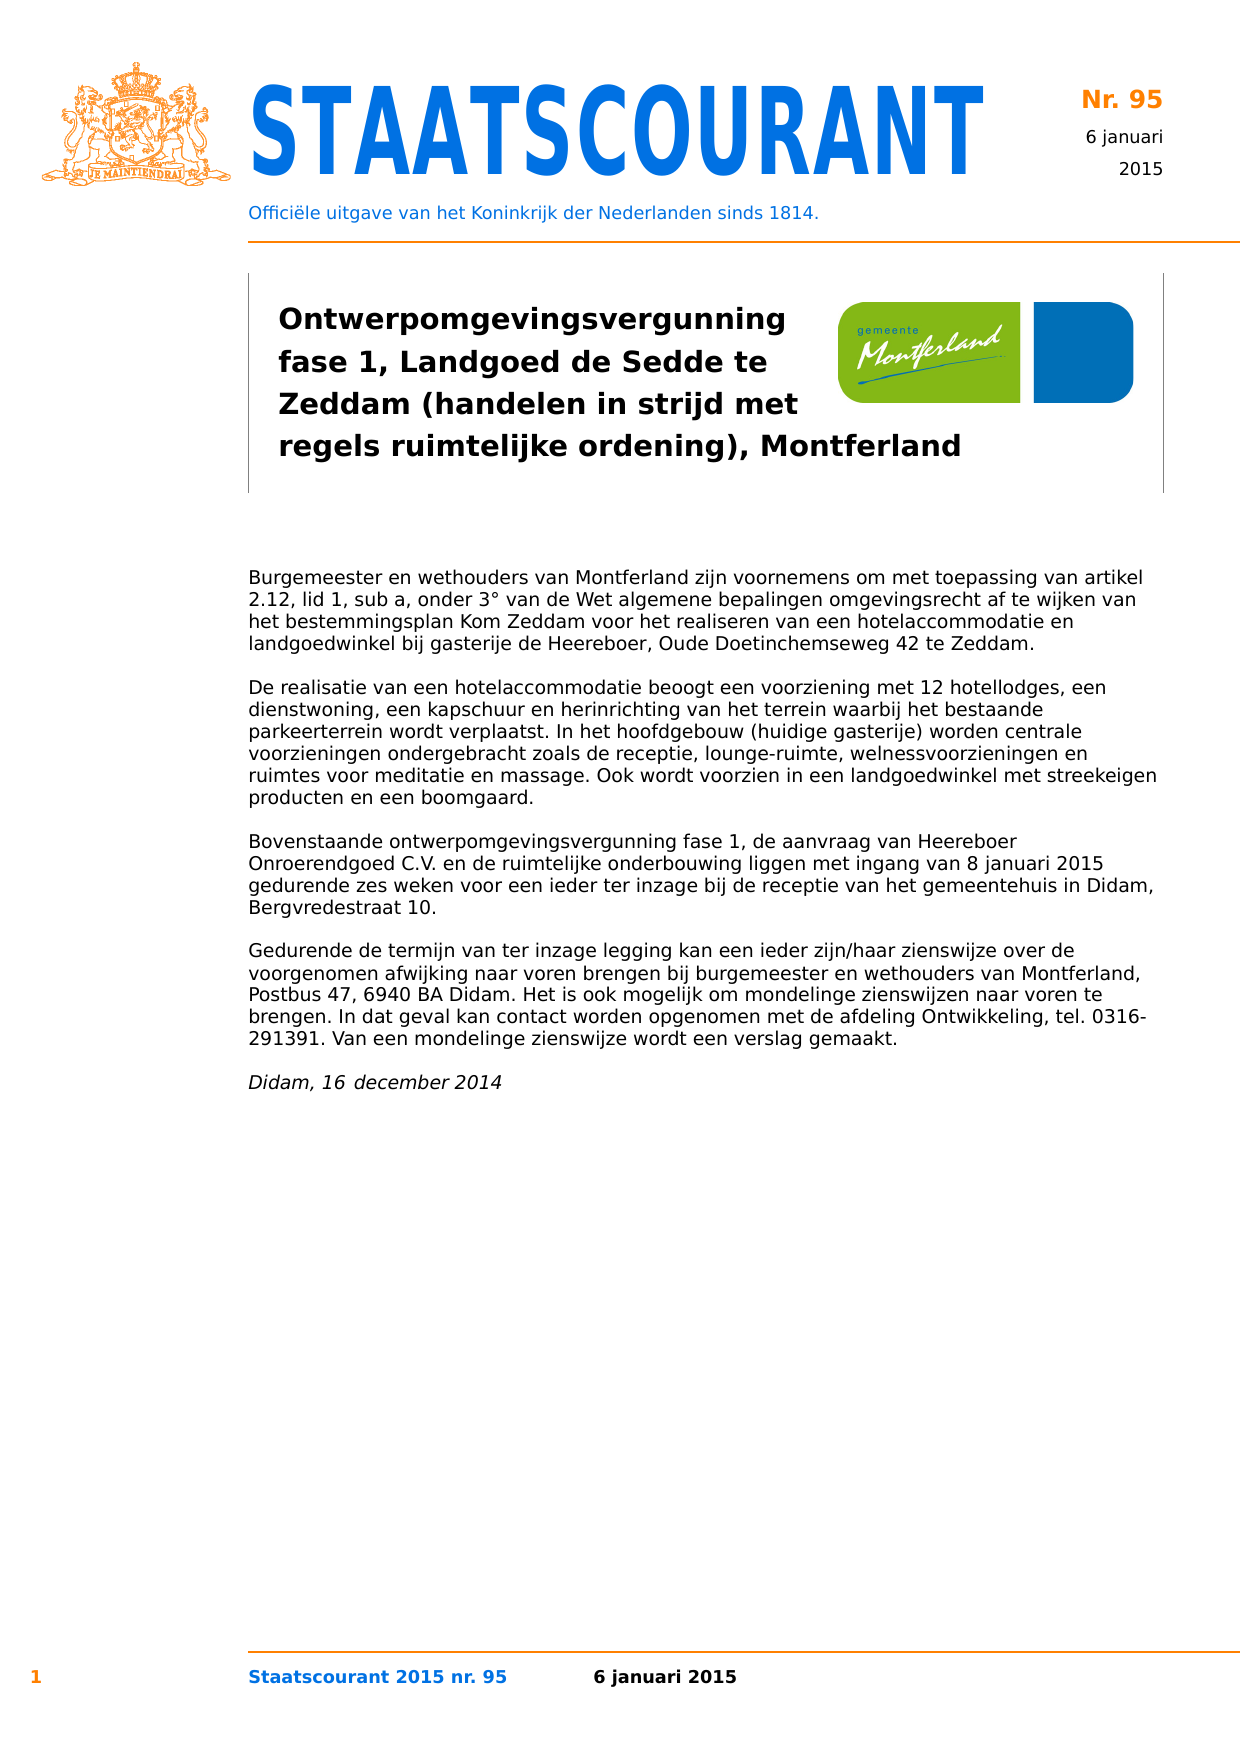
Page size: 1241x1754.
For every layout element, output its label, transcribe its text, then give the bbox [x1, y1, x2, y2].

text Didam, 16 december 2014 [248, 1072, 1163, 1094]
text De realisatie van een hotelaccommodatie beoogt een voorziening met 12 hotellodges, een dienstwoning, een kapschuur en herinrichting van het terrein waarbij het bestaande parkeerterrein wordt verplaatst. In het hoofdgebouw (huidige gasterije) worden centrale voorzieningen ondergebracht zoals de receptie, lounge-ruimte, welnessvoorzieningen en ruimtes voor meditatie en massage. Ook wordt voorzien in een landgoedwinkel met streekeigen producten en een boomgaard. [248, 677, 1163, 809]
table_header Nr. 95 [998, 62, 1240, 121]
text Burgemeester en wethouders van Montferland zijn voornemens om met toepassing van artikel 2.12, lid 1, sub a, onder 3° van de Wet algemene bepalingen omgevingsrecht af te wijken van het bestemmingsplan Kom Zeddam voor het realiseren van een hotelaccommodatie en landgoedwinkel bij gasterije de Heereboer, Oude Doetinchemseweg 42 te Zeddam. [248, 567, 1163, 655]
table_cell 2015 [998, 153, 1240, 203]
table_header STAATSCOURANT [248, 62, 998, 203]
text Gedurende de termijn van ter inzage legging kan een ieder zijn/haar zienswijze over de voorgenomen afwijking naar voren brengen bij burgemeester en wethouders van Montferland, Postbus 47, 6940 BA Didam. Het is ook mogelijk om mondelinge zienswijzen naar voren te brengen. In dat geval kan contact worden opgenomen met de afdeling Ontwikkeling, tel. 0316-291391. Van een mondelinge zienswijze wordt een verslag gemaakt. [248, 940, 1163, 1050]
table_cell 6 januari [998, 121, 1240, 153]
subtitle Ontwerpomgevingsvergunning fase 1, Landgoed de Sedde te Zeddam (handelen in strijd met regels ruimtelijke ordening), Montferland [249, 273, 1163, 493]
text Bovenstaande ontwerpomgevingsvergunning fase 1, de aanvraag van Heereboer Onroerendgoed C.V. en de ruimtelijke onderbouwing liggen met ingang van 8 januari 2015 gedurende zes weken voor een ieder ter inzage bij de receptie van het gemeentehuis in Didam, Bergvredestraat 10. [248, 831, 1163, 918]
table_header [25, 62, 248, 241]
picture [838, 302, 1134, 403]
table_cell Officiële uitgave van het Koninkrijk der Nederlanden sinds 1814. [248, 203, 1240, 241]
picture [41, 62, 231, 186]
